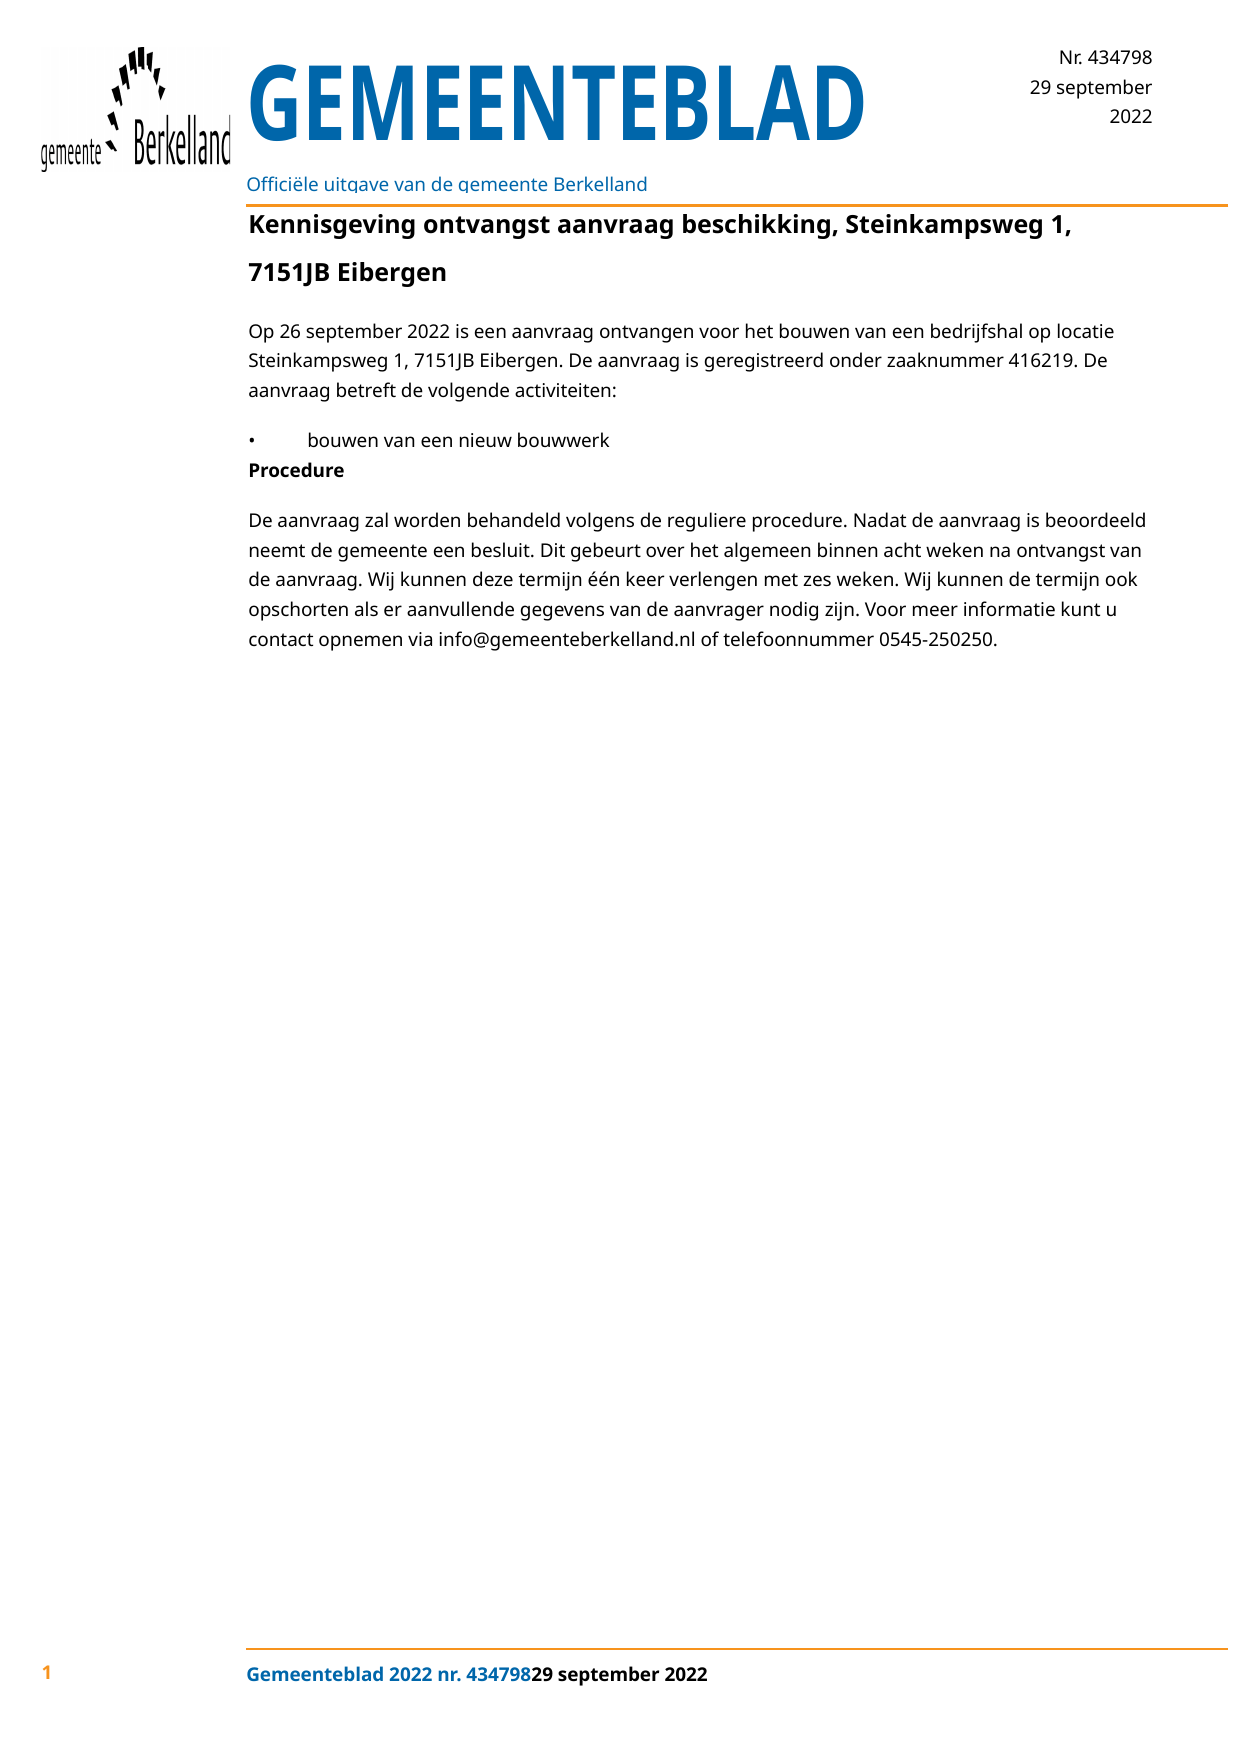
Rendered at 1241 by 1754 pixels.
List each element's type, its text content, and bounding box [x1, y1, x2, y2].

picture [41, 47, 231, 172]
list bouwen van een nieuw bouwwerk [248, 427, 1152, 453]
text Procedure [248, 457, 1152, 483]
text Op 26 september 2022 is een aanvraag ontvangen voor het bouwen van een bedrijfshal op locatie Steinkampsweg 1, 7151JB Eibergen. De aanvraag is geregistreerd onder zaaknummer 416219. De aanvraag betreft de volgende activiteiten: [248, 318, 1152, 403]
text Kennisgeving ontvangst aanvraag beschikking, Steinkampsweg 1, 7151JB Eibergen [248, 207, 1152, 288]
text De aanvraag zal worden behandeld volgens de reguliere procedure. Nadat de aanvraag is beoordeeld neemt de gemeente een besluit. Dit gebeurt over het algemeen binnen acht weken na ontvangst van de aanvraag. Wij kunnen deze termijn één keer verlengen met zes weken. Wij kunnen de termijn ook opschorten als er aanvullende gegevens van de aanvrager nodig zijn. Voor meer informatie kunt u contact opnemen via info@gemeenteberkelland.nl of telefoonnummer 0545-250250. [248, 507, 1152, 652]
